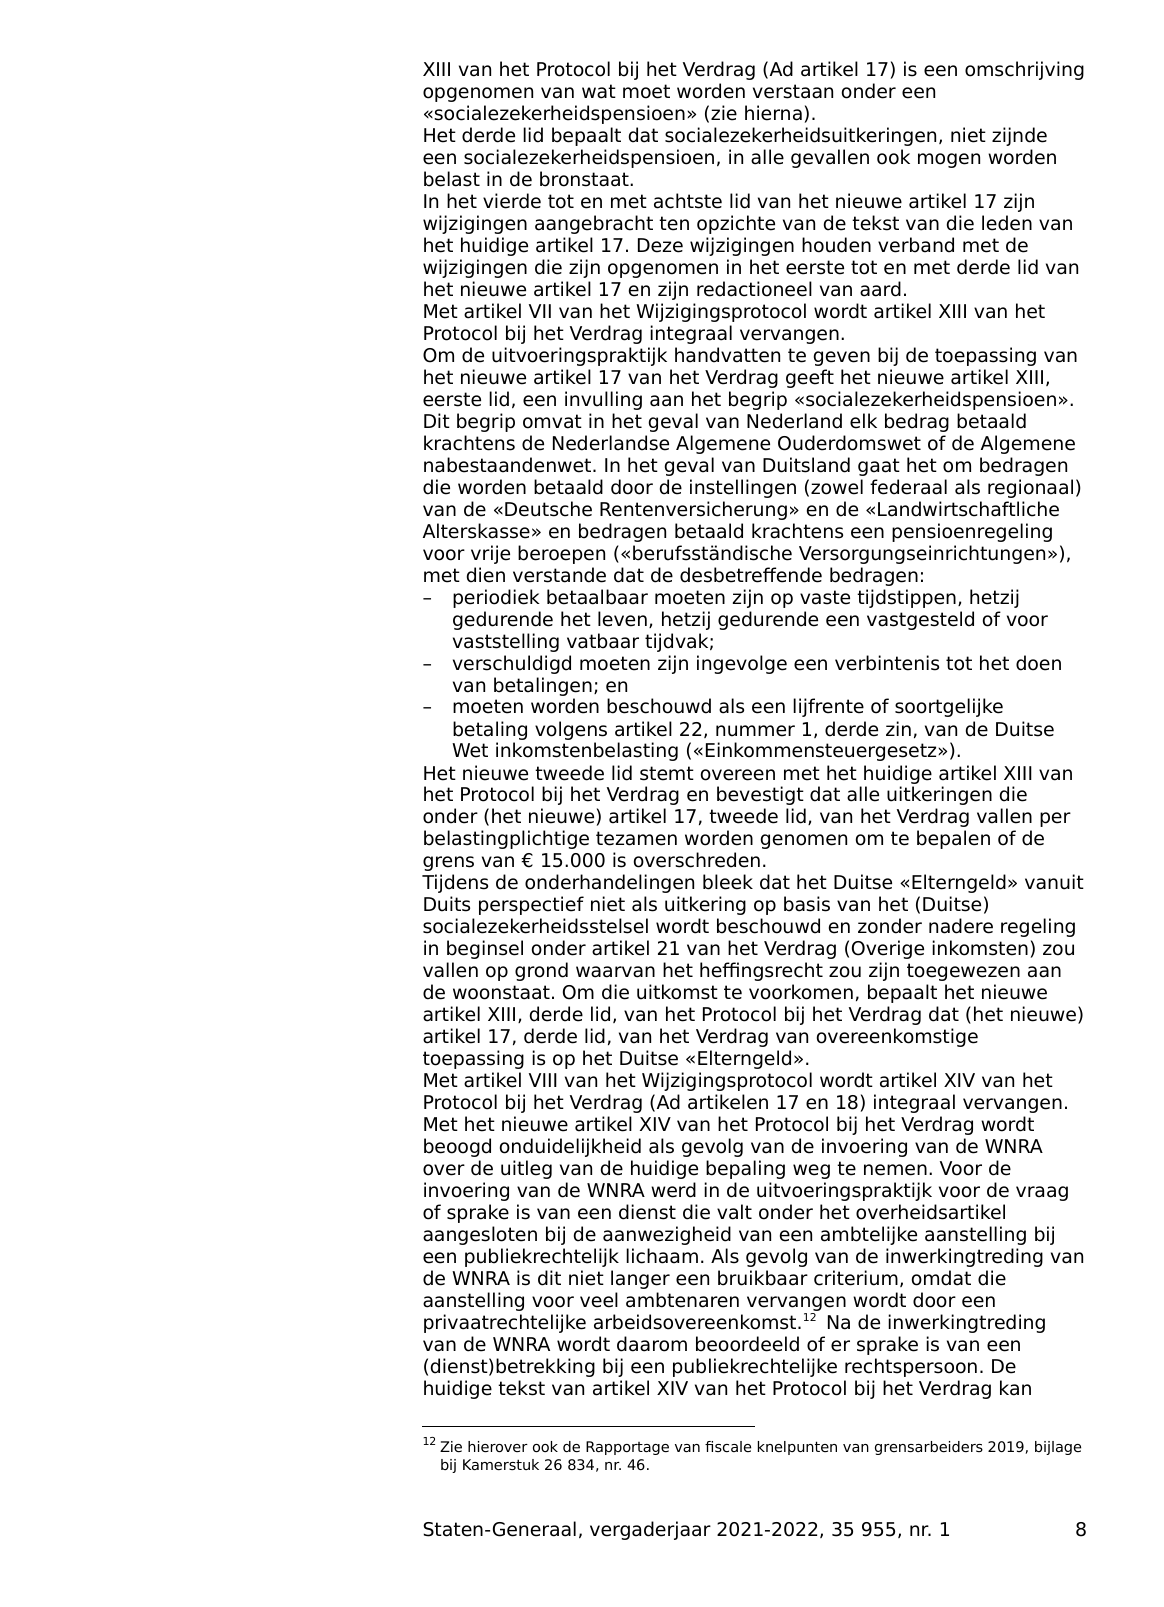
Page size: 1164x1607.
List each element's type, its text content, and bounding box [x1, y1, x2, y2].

text – moeten worden beschouwd als een lijfrente of soortgelijke betaling volgens artikel 22, nummer 1, derde zin, van de Duitse Wet inkomstenbelasting («Einkommensteuergesetz»). [422, 696, 1087, 762]
text Het nieuwe tweede lid stemt overeen met het huidige artikel XIII van het Protocol bij het Verdrag en bevestigt dat alle uitkeringen die onder (het nieuwe) artikel 17, tweede lid, van het Verdrag vallen per belastingplichtige tezamen worden genomen om te bepalen of de grens van € 15.000 is overschreden. [422, 762, 1087, 872]
text Met artikel VII van het Wijzigingsprotocol wordt artikel XIII van het Protocol bij het Verdrag integraal vervangen. [422, 301, 1087, 345]
text XIII van het Protocol bij het Verdrag (Ad artikel 17) is een omschrijving opgenomen van wat moet worden verstaan onder een «socialezekerheidspensioen» (zie hierna). [422, 59, 1087, 125]
text Om de uitvoeringspraktijk handvatten te geven bij de toepassing van het nieuwe artikel 17 van het Verdrag geeft het nieuwe artikel XIII, eerste lid, een invulling aan het begrip «socialezekerheidspensioen». Dit begrip omvat in het geval van Nederland elk bedrag betaald krachtens de Nederlandse Algemene Ouderdomswet of de Algemene nabestaandenwet. In het geval van Duitsland gaat het om bedragen die worden betaald door de instellingen (zowel federaal als regionaal) van de «Deutsche Rentenversicherung» en de «Landwirtschaftliche Alterskasse» en bedragen betaald krachtens een pensioenregeling voor vrije beroepen («berufsständische Versorgungseinrichtungen»), met dien verstande dat de desbetreffende bedragen: [422, 345, 1087, 587]
text – periodiek betaalbaar moeten zijn op vaste tijdstippen, hetzij gedurende het leven, hetzij gedurende een vastgesteld of voor vaststelling vatbaar tijdvak; [422, 587, 1087, 652]
text In het vierde tot en met achtste lid van het nieuwe artikel 17 zijn wijzigingen aangebracht ten opzichte van de tekst van die leden van het huidige artikel 17. Deze wijzigingen houden verband met de wijzigingen die zijn opgenomen in het eerste tot en met derde lid van het nieuwe artikel 17 en zijn redactioneel van aard. [422, 191, 1087, 301]
text Zie hierover ook de Rapportage van fiscale knelpunten van grensarbeiders 2019, bijlage bij Kamerstuk 26 834, nr. 46. [422, 1435, 1087, 1474]
text – verschuldigd moeten zijn ingevolge een verbintenis tot het doen van betalingen; en [422, 652, 1087, 696]
text Tijdens de onderhandelingen bleek dat het Duitse «Elterngeld» vanuit Duits perspectief niet als uitkering op basis van het (Duitse) socialezekerheidsstelsel wordt beschouwd en zonder nadere regeling in beginsel onder artikel 21 van het Verdrag (Overige inkomsten) zou vallen op grond waarvan het heffingsrecht zou zijn toegewezen aan de woonstaat. Om die uitkomst te voorkomen, bepaalt het nieuwe artikel XIII, derde lid, van het Protocol bij het Verdrag dat (het nieuwe) artikel 17, derde lid, van het Verdrag van overeenkomstige toepassing is op het Duitse «Elterngeld». [422, 872, 1087, 1070]
text Met artikel VIII van het Wijzigingsprotocol wordt artikel XIV van het Protocol bij het Verdrag (Ad artikelen 17 en 18) integraal vervangen. Met het nieuwe artikel XIV van het Protocol bij het Verdrag wordt beoogd onduidelijkheid als gevolg van de invoering van de WNRA over de uitleg van de huidige bepaling weg te nemen. Voor de invoering van de WNRA werd in de uitvoeringspraktijk voor de vraag of sprake is van een dienst die valt onder het overheidsartikel aangesloten bij de aanwezigheid van een ambtelijke aanstelling bij een publiekrechtelijk lichaam. Als gevolg van de inwerkingtreding van de WNRA is dit niet langer een bruikbaar criterium, omdat die aanstelling voor veel ambtenaren vervangen wordt door een privaatrechtelijke arbeidsovereenkomst. Na de inwerkingtreding van de WNRA wordt daarom beoordeeld of er sprake is van een (dienst)betrekking bij een publiekrechtelijke rechtspersoon. De huidige tekst van artikel XIV van het Protocol bij het Verdrag kan [422, 1070, 1087, 1400]
text Het derde lid bepaalt dat socialezekerheidsuitkeringen, niet zijnde een socialezekerheidspensioen, in alle gevallen ook mogen worden belast in de bronstaat. [422, 125, 1087, 191]
